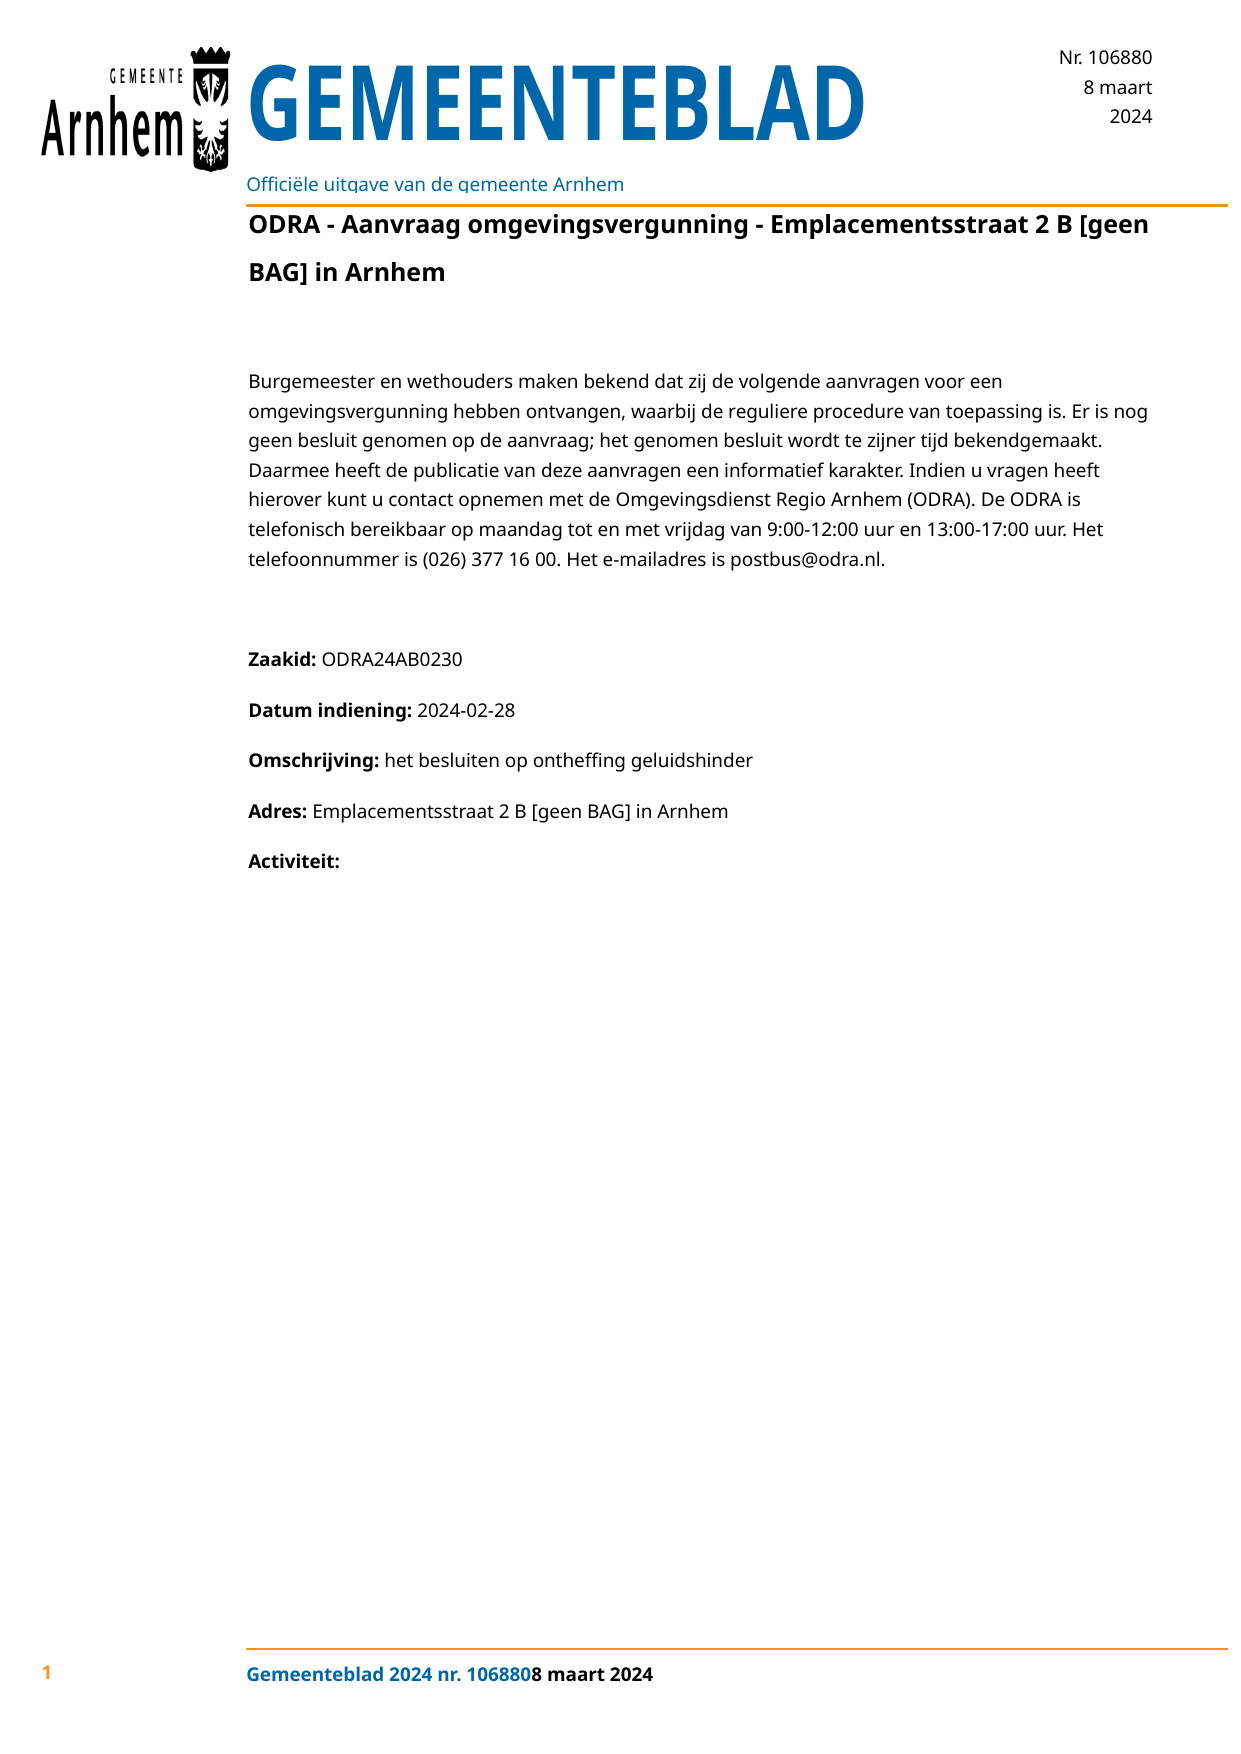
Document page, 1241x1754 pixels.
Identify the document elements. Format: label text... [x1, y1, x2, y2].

text ODRA - Aanvraag omgevingsvergunning - Emplacementsstraat 2 B [geen BAG] in Arnhem [248, 207, 1152, 288]
text Omschrijving: het besluiten op ontheffing geluidshinder [248, 747, 1152, 773]
text Burgemeester en wethouders maken bekend dat zij de volgende aanvragen voor een omgevingsvergunning hebben ontvangen, waarbij de reguliere procedure van toepassing is. Er is nog geen besluit genomen op de aanvraag; het genomen besluit wordt te zijner tijd bekendgemaakt. Daarmee heeft de publicatie van deze aanvragen een informatief karakter. Indien u vragen heeft hierover kunt u contact opnemen met de Omgevingsdienst Regio Arnhem (ODRA). De ODRA is telefonisch bereikbaar op maandag tot en met vrijdag van 9:00-12:00 uur en 13:00-17:00 uur. Het telefoonnummer is (026) 377 16 00. Het e-mailadres is postbus@odra.nl. [248, 368, 1152, 572]
text Zaakid: ODRA24AB0230 [248, 647, 1152, 672]
text Adres: Emplacementsstraat 2 B [geen BAG] in Arnhem [248, 798, 1152, 824]
text Activiteit: [248, 848, 1152, 874]
text Datum indiening: 2024-02-28 [248, 697, 1152, 723]
picture [41, 47, 231, 172]
